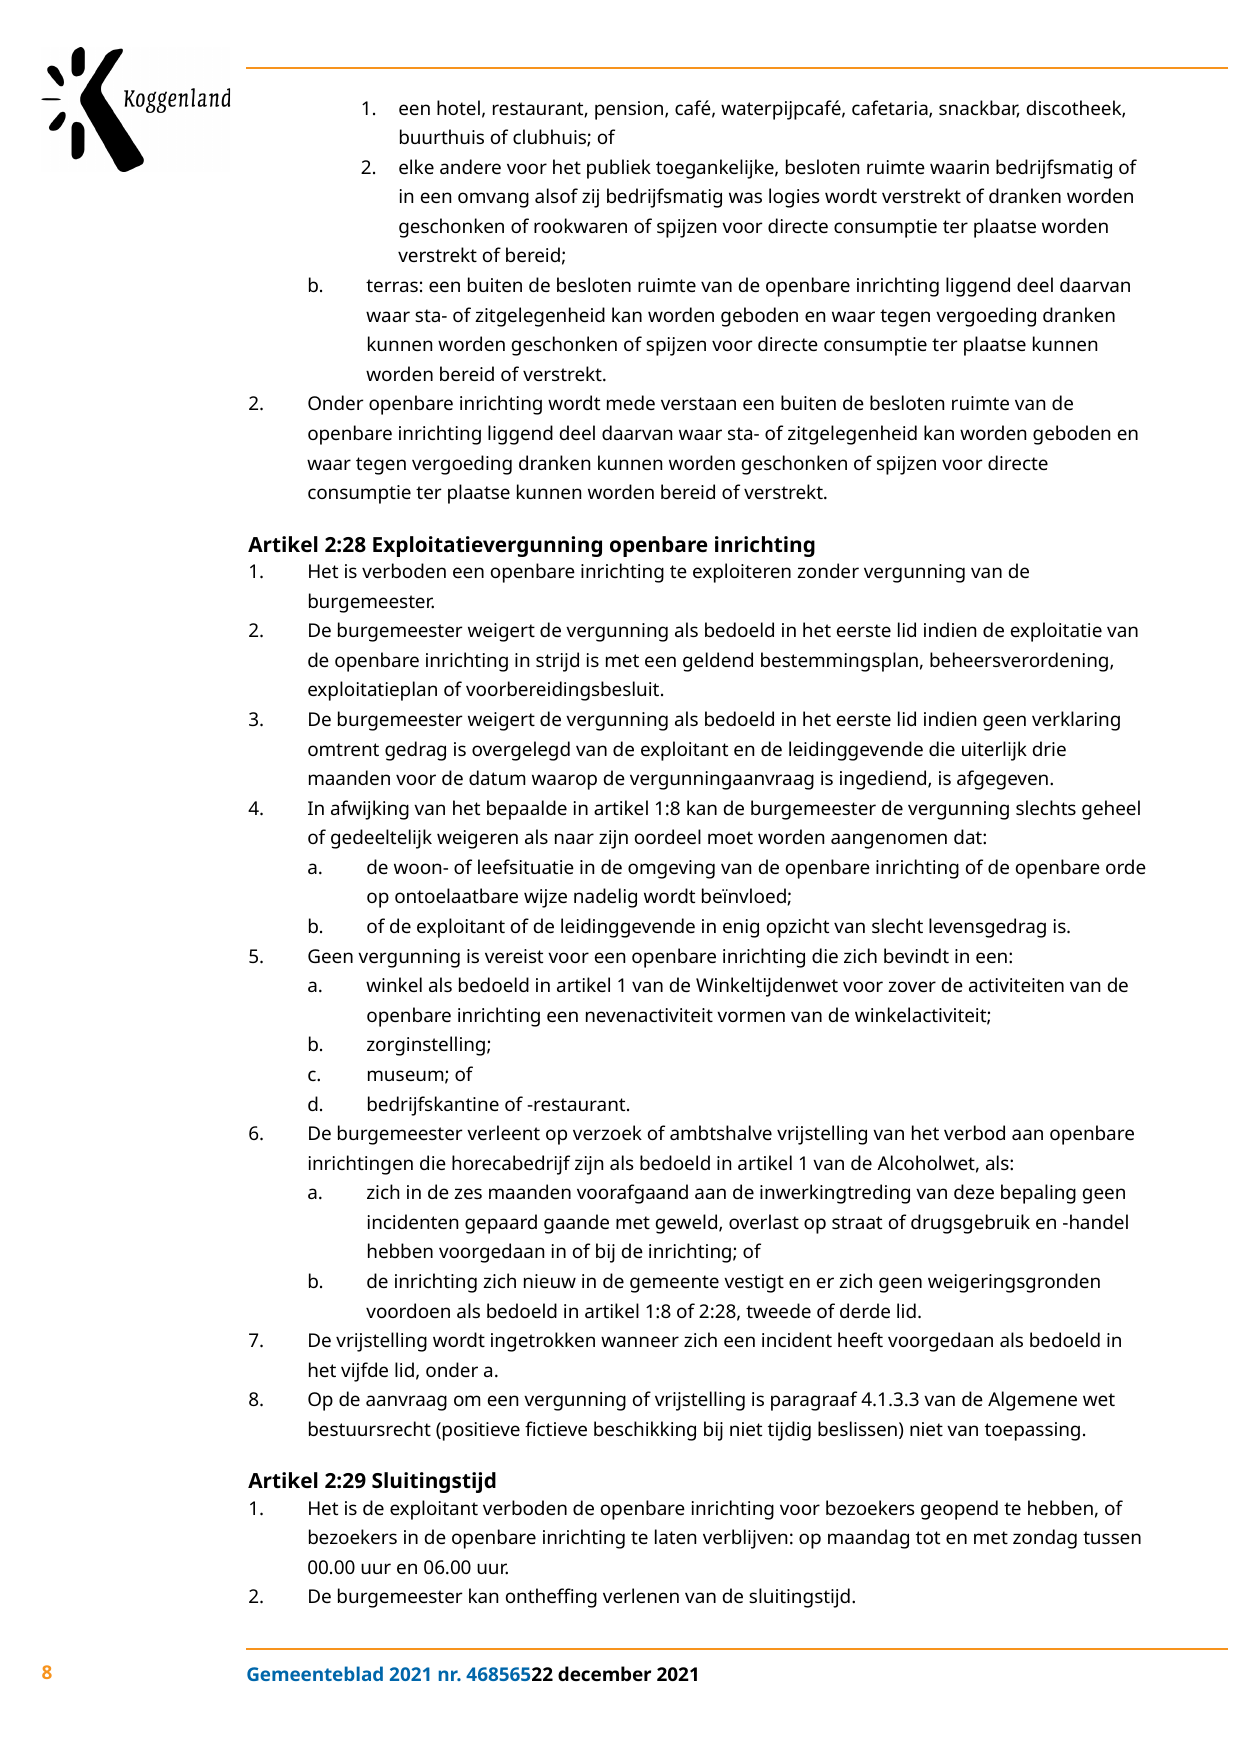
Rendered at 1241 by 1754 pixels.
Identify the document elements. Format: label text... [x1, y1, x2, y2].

list museum; of [307, 1061, 1152, 1087]
text Artikel 2:29 Sluitingstijd [248, 1467, 1152, 1495]
list De burgemeester kan ontheffing verlenen van de sluitingstijd. [248, 1584, 1152, 1609]
list In afwijking van het bepaalde in artikel 1:8 kan de burgemeester de vergunning slechts geheel of gedeeltelijk weigeren als naar zijn oordeel moet worden aangenomen dat: [248, 795, 1152, 850]
list zich in de zes maanden voorafgaand aan de inwerkingtreding van deze bepaling geen incidenten gepaard gaande met geweld, overlast op straat of drugsgebruik en -handel hebben voorgedaan in of bij de inrichting; of [307, 1179, 1152, 1264]
picture [41, 47, 231, 172]
text Artikel 2:28 Exploitatievergunning openbare inrichting [248, 530, 1152, 558]
list De burgemeester weigert de vergunning als bedoeld in het eerste lid indien geen verklaring omtrent gedrag is overgelegd van de exploitant en de leidinggevende die uiterlijk drie maanden voor de datum waarop de vergunningaanvraag is ingediend, is afgegeven. [248, 706, 1152, 791]
list de woon- of leefsituatie in de omgeving van de openbare inrichting of de openbare orde op ontoelaatbare wijze nadelig wordt beïnvloed; [307, 854, 1152, 909]
list Onder openbare inrichting wordt mede verstaan een buiten de besloten ruimte van de openbare inrichting liggend deel daarvan waar sta- of zitgelegenheid kan worden geboden en waar tegen vergoeding dranken kunnen worden geschonken of spijzen voor directe consumptie ter plaatse kunnen worden bereid of verstrekt. [248, 391, 1152, 505]
list terras: een buiten de besloten ruimte van de openbare inrichting liggend deel daarvan waar sta- of zitgelegenheid kan worden geboden en waar tegen vergoeding dranken kunnen worden geschonken of spijzen voor directe consumptie ter plaatse kunnen worden bereid of verstrekt. [307, 272, 1152, 387]
list de inrichting zich nieuw in de gemeente vestigt en er zich geen weigeringsgronden voordoen als bedoeld in artikel 1:8 of 2:28, tweede of derde lid. [307, 1268, 1152, 1323]
list zorginstelling; [307, 1032, 1152, 1057]
list Geen vergunning is vereist voor een openbare inrichting die zich bevindt in een: [248, 943, 1152, 968]
list Het is de exploitant verboden de openbare inrichting voor bezoekers geopend te hebben, of bezoekers in de openbare inrichting te laten verblijven: op maandag tot en met zondag tussen 00.00 uur en 06.00 uur. [248, 1495, 1152, 1580]
list De vrijstelling wordt ingetrokken wanneer zich een incident heeft voorgedaan als bedoeld in het vijfde lid, onder a. [248, 1327, 1152, 1383]
list winkel als bedoeld in artikel 1 van de Winkeltijdenwet voor zover de activiteiten van de openbare inrichting een nevenactiviteit vormen van de winkelactiviteit; [307, 972, 1152, 1028]
list een hotel, restaurant, pension, café, waterpijpcafé, cafetaria, snackbar, discotheek, buurthuis of clubhuis; of [361, 95, 1152, 150]
list De burgemeester verleent op verzoek of ambtshalve vrijstelling van het verbod aan openbare inrichtingen die horecabedrijf zijn als bedoeld in artikel 1 van de Alcoholwet, als: [248, 1120, 1152, 1176]
list elke andere voor het publiek toegankelijke, besloten ruimte waarin bedrijfsmatig of in een omvang alsof zij bedrijfsmatig was logies wordt verstrekt of dranken worden geschonken of rookwaren of spijzen voor directe consumptie ter plaatse worden verstrekt of bereid; [361, 154, 1152, 268]
list bedrijfskantine of -restaurant. [307, 1091, 1152, 1116]
list Het is verboden een openbare inrichting te exploiteren zonder vergunning van de burgemeester. [248, 558, 1152, 613]
list Op de aanvraag om een vergunning of vrijstelling is paragraaf 4.1.3.3 van de Algemene wet bestuursrecht (positieve fictieve beschikking bij niet tijdig beslissen) niet van toepassing. [248, 1387, 1152, 1442]
list De burgemeester weigert de vergunning als bedoeld in het eerste lid indien de exploitatie van de openbare inrichting in strijd is met een geldend bestemmingsplan, beheersverordening, exploitatieplan of voorbereidingsbesluit. [248, 617, 1152, 702]
list of de exploitant of de leidinggevende in enig opzicht van slecht levensgedrag is. [307, 913, 1152, 939]
